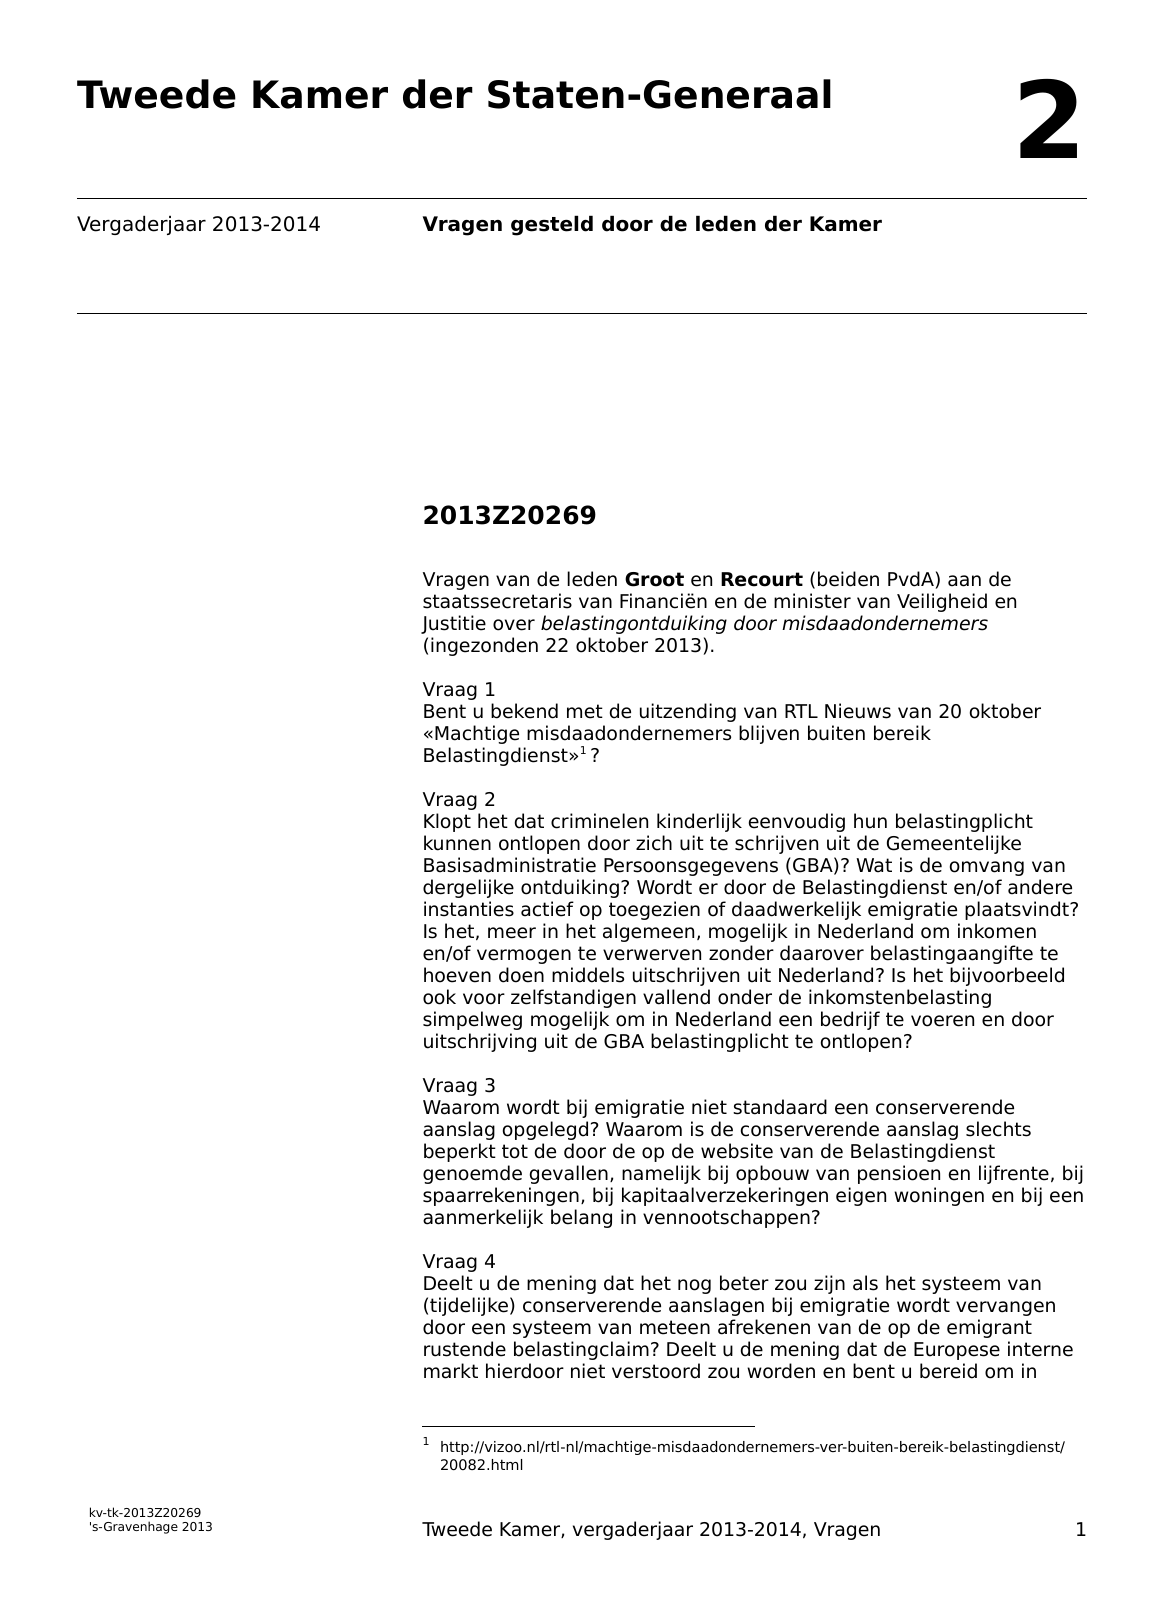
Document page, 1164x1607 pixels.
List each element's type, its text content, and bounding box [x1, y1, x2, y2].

text 's-Gravenhage 2013 [88, 1520, 323, 1534]
text Waarom wordt bij emigratie niet standaard een conserverende aanslag opgelegd? Waarom is de conserverende aanslag slechts beperkt tot de door de op de website van de Belastingdienst genoemde gevallen, namelijk bij opbouw van pensioen en lijfrente, bij spaarrekeningen, bij kapitaalverzekeringen eigen woningen en bij een aanmerkelijk belang in vennootschappen? [422, 1097, 1087, 1229]
text 2013Z20269 [422, 501, 1087, 531]
text Vraag 4 [422, 1251, 1087, 1273]
text kv-tk-2013Z20269 [88, 1506, 323, 1520]
table_header 2 [886, 59, 1087, 198]
text Klopt het dat criminelen kinderlijk eenvoudig hun belastingplicht kunnen ontlopen door zich uit te schrijven uit de Gemeentelijke Basisadministratie Persoonsgegevens (GBA)? Wat is de omvang van dergelijke ontduiking? Wordt er door de Belastingdienst en/of andere instanties actief op toegezien of daadwerkelijk emigratie plaatsvindt? Is het, meer in het algemeen, mogelijk in Nederland om inkomen en/of vermogen te verwerven zonder daarover belastingaangifte te hoeven doen middels uitschrijven uit Nederland? Is het bijvoorbeeld ook voor zelfstandigen vallend onder de inkomstenbelasting simpelweg mogelijk om in Nederland een bedrijf te voeren en door uitschrijving uit de GBA belastingplicht te ontlopen? [422, 811, 1087, 1053]
table_cell Vragen gesteld door de leden der Kamer [422, 199, 1087, 313]
text Deelt u de mening dat het nog beter zou zijn als het systeem van (tijdelijke) conserverende aanslagen bij emigratie wordt vervangen door een systeem van meteen afrekenen van de op de emigrant rustende belastingclaim? Deelt u de mening dat de Europese interne markt hierdoor niet verstoord zou worden en bent u bereid om in [422, 1273, 1087, 1383]
text Bent u bekend met de uitzending van RTL Nieuws van 20 oktober «Machtige misdaadondernemers blijven buiten bereik Belastingdienst»? [422, 701, 1087, 767]
text Vraag 1 [422, 679, 1087, 701]
table_cell Vergaderjaar 2013-2014 [77, 199, 422, 313]
text Vraag 2 [422, 789, 1087, 811]
text Vragen van de leden Groot en Recourt (beiden PvdA) aan de staatssecretaris van Financiën en de minister van Veiligheid en Justitie over belastingontduiking door misdaadondernemers (ingezonden 22 oktober 2013). [422, 569, 1087, 657]
table_header Tweede Kamer der Staten-Generaal [77, 59, 886, 198]
text Vraag 3 [422, 1075, 1087, 1097]
text http://vizoo.nl/rtl-nl/machtige-misdaadondernemers-ver-buiten-bereik-belastingdienst/20082.html [422, 1435, 1087, 1474]
